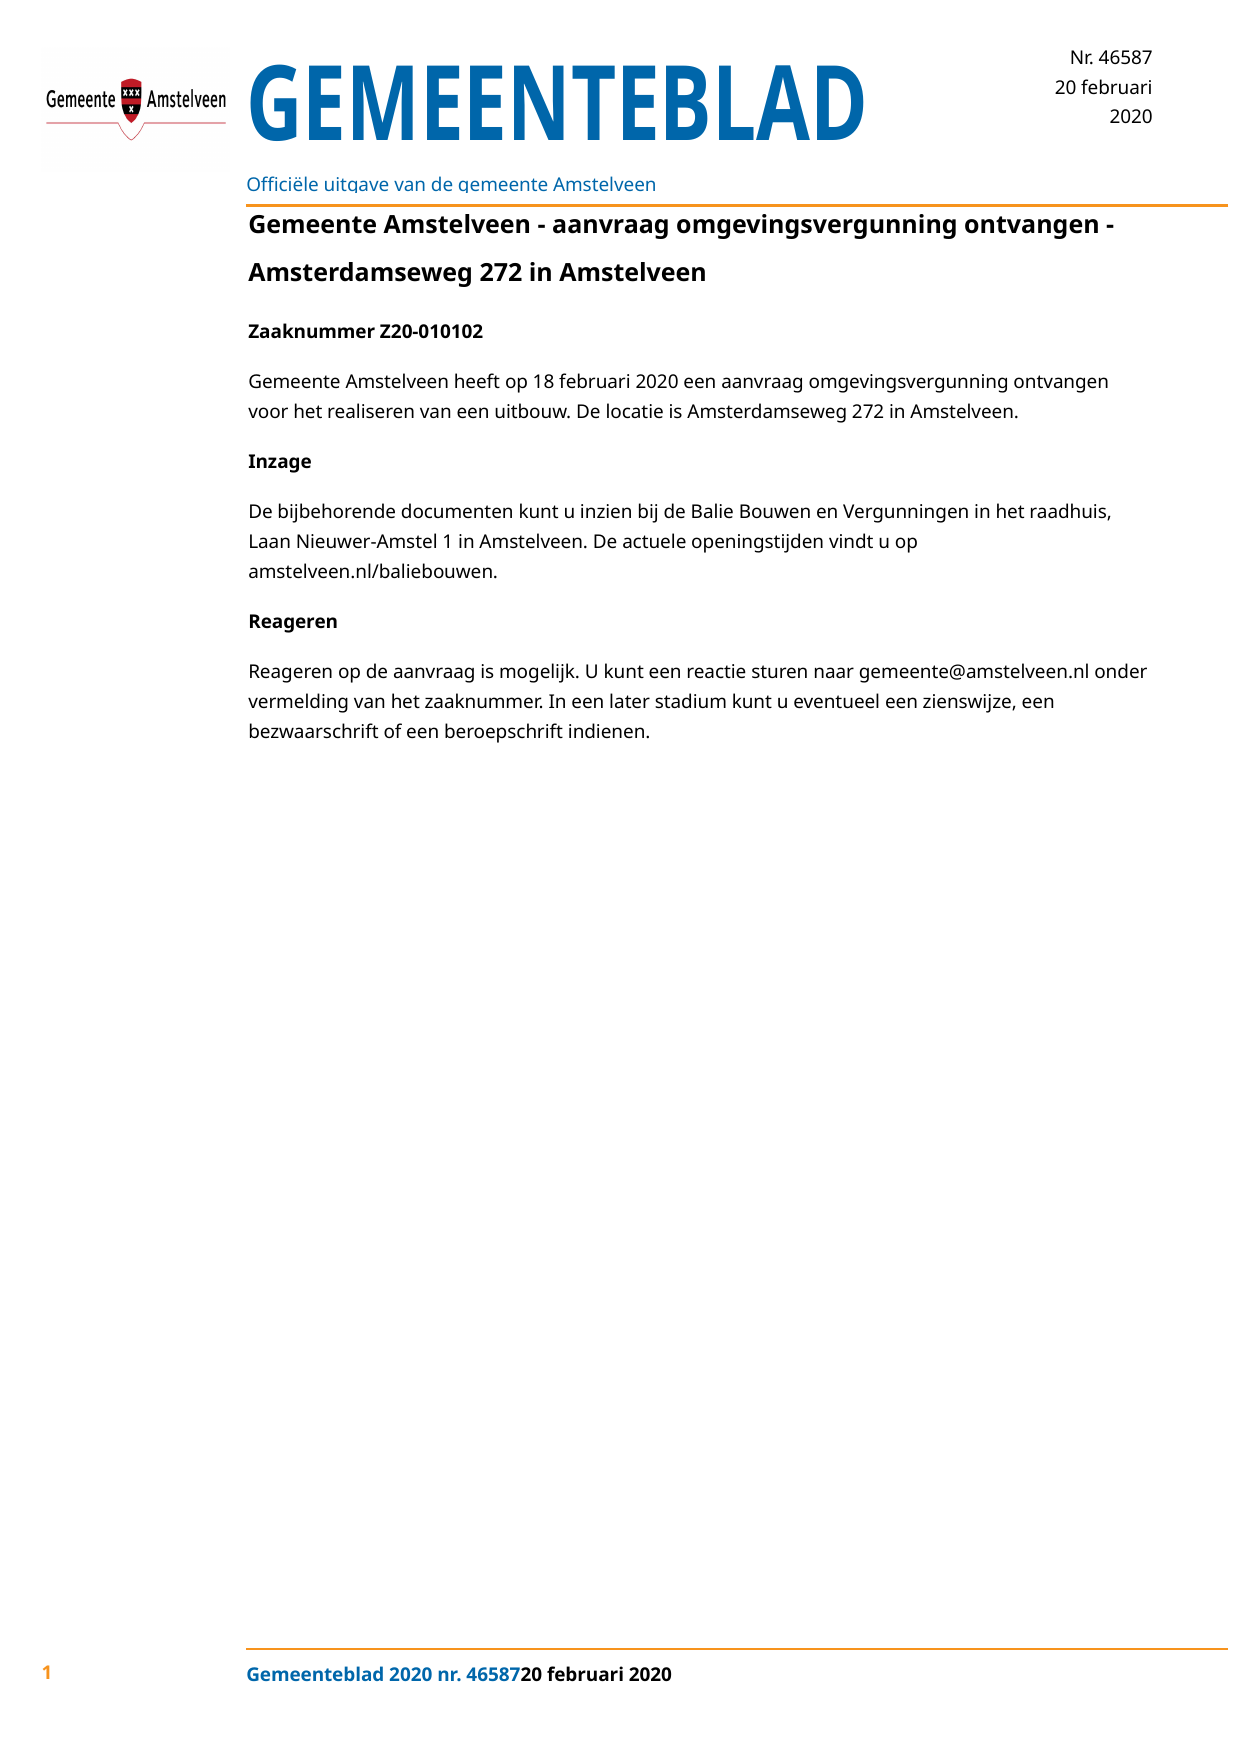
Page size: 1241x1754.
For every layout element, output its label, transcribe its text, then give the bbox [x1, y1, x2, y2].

text Gemeente Amstelveen heeft op 18 februari 2020 een aanvraag omgevingsvergunning ontvangen voor het realiseren van een uitbouw. De locatie is Amsterdamseweg 272 in Amstelveen. [248, 368, 1152, 424]
text Gemeente Amstelveen - aanvraag omgevingsvergunning ontvangen - Amsterdamseweg 272 in Amstelveen [248, 207, 1152, 288]
text Reageren [248, 608, 1152, 634]
text Reageren op de aanvraag is mogelijk. U kunt een reactie sturen naar gemeente@amstelveen.nl onder vermelding van het zaaknummer. In een later stadium kunt u eventueel een zienswijze, een bezwaarschrift of een beroepschrift indienen. [248, 659, 1152, 744]
picture [41, 47, 231, 172]
text Zaaknummer Z20-010102 [248, 318, 1152, 344]
text De bijbehorende documenten kunt u inzien bij de Balie Bouwen en Vergunningen in het raadhuis, Laan Nieuwer-Amstel 1 in Amstelveen. De actuele openingstijden vindt u op amstelveen.nl/baliebouwen. [248, 499, 1152, 584]
text Inzage [248, 448, 1152, 474]
